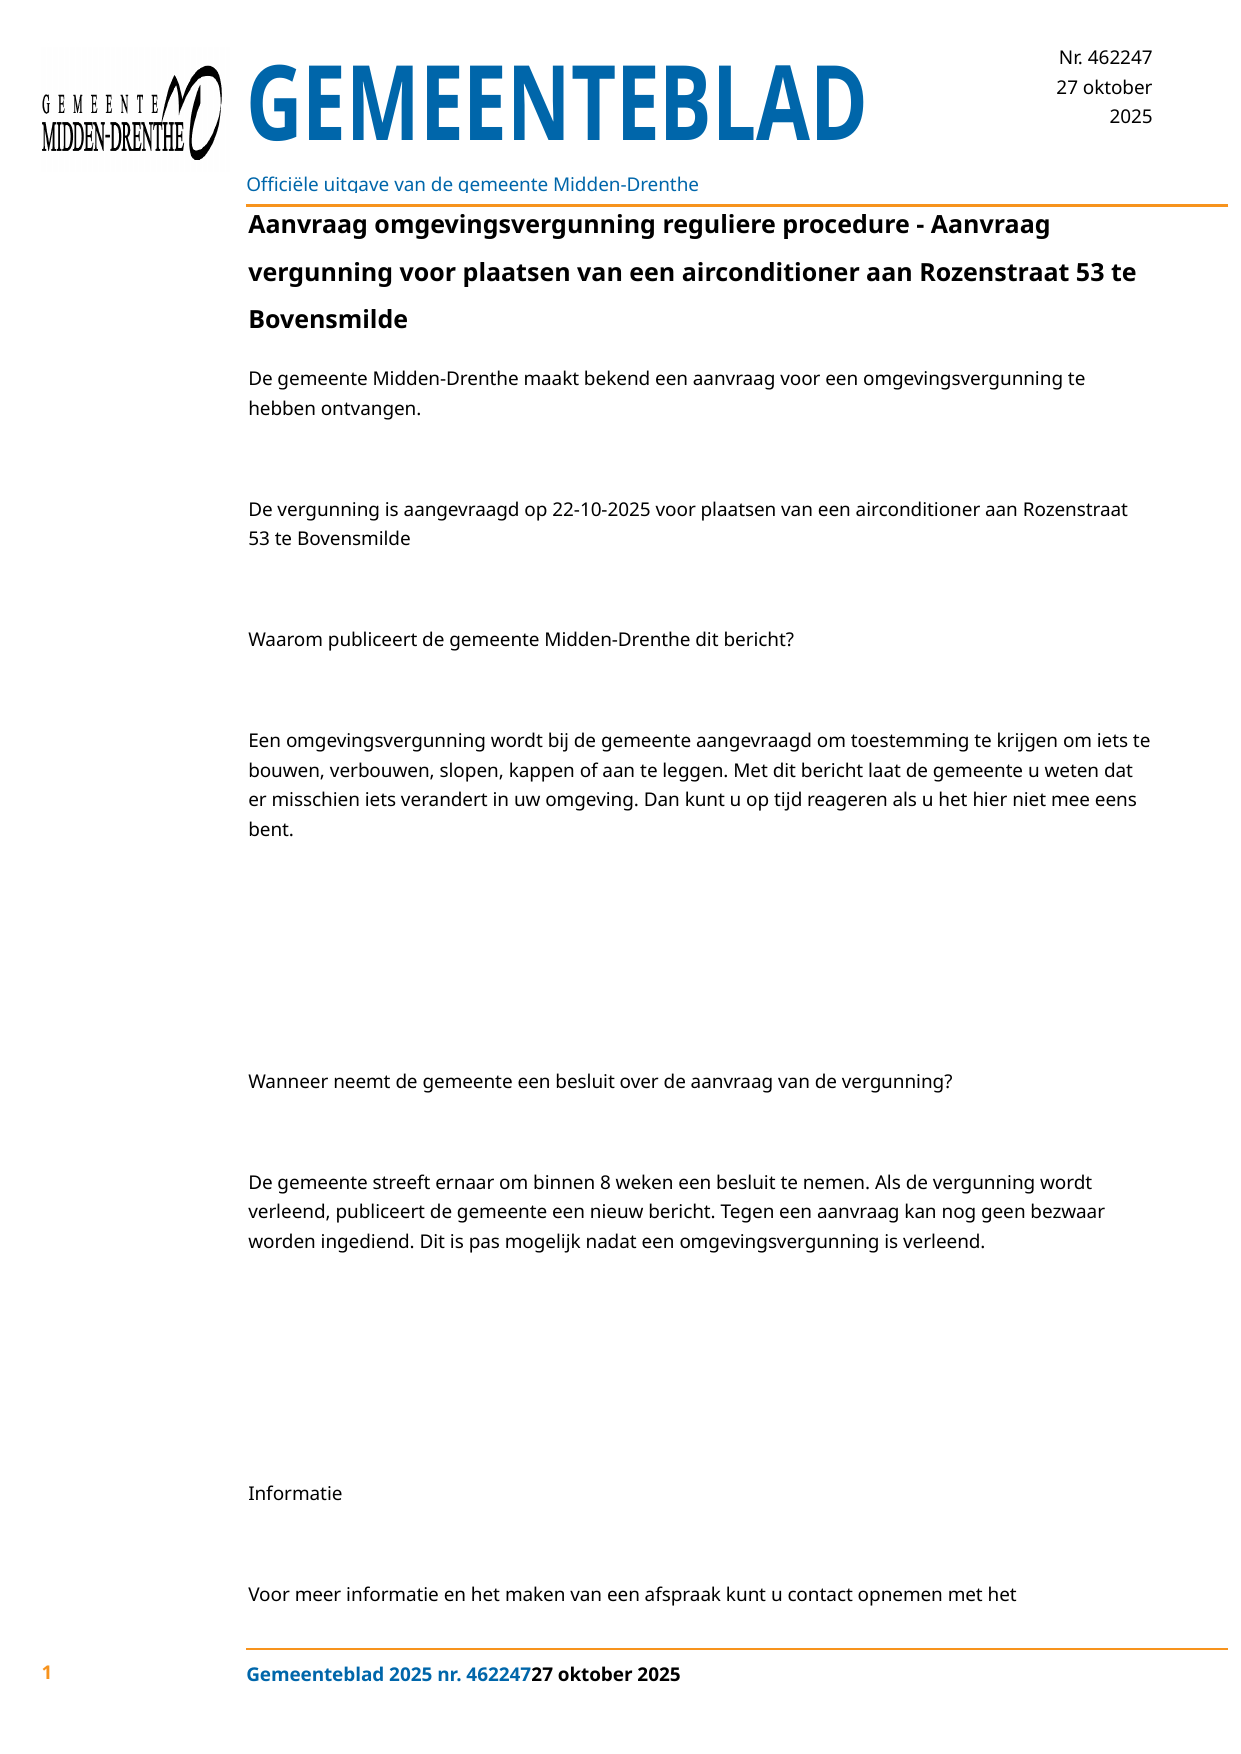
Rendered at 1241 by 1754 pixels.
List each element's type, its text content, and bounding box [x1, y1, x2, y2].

text De gemeente Midden-Drenthe maakt bekend een aanvraag voor een omgevingsvergunning te hebben ontvangen. [248, 366, 1152, 421]
text Wanneer neemt de gemeente een besluit over de aanvraag van de vergunning? [248, 1068, 1152, 1094]
text De gemeente streeft ernaar om binnen 8 weken een besluit te nemen. Als de vergunning wordt verleend, publiceert de gemeente een nieuw bericht. Tegen een aanvraag kan nog geen bezwaar worden ingediend. Dit is pas mogelijk nadat een omgevingsvergunning is verleend. [248, 1169, 1152, 1254]
text Aanvraag omgevingsvergunning reguliere procedure - Aanvraag vergunning voor plaatsen van een airconditioner aan Rozenstraat 53 te Bovensmilde [248, 207, 1152, 336]
text De vergunning is aangevraagd op 22-10-2025 voor plaatsen van een airconditioner aan Rozenstraat 53 te Bovensmilde [248, 496, 1152, 551]
text Waarom publiceert de gemeente Midden-Drenthe dit bericht? [248, 626, 1152, 652]
text Voor meer informatie en het maken van een afspraak kunt u contact opnemen met het [248, 1581, 1152, 1607]
picture [41, 47, 231, 172]
text Informatie [248, 1480, 1152, 1506]
text Een omgevingsvergunning wordt bij de gemeente aangevraagd om toestemming te krijgen om iets te bouwen, verbouwen, slopen, kappen of aan te leggen. Met dit bericht laat de gemeente u weten dat er misschien iets verandert in uw omgeving. Dan kunt u op tijd reageren als u het hier niet mee eens bent. [248, 727, 1152, 842]
